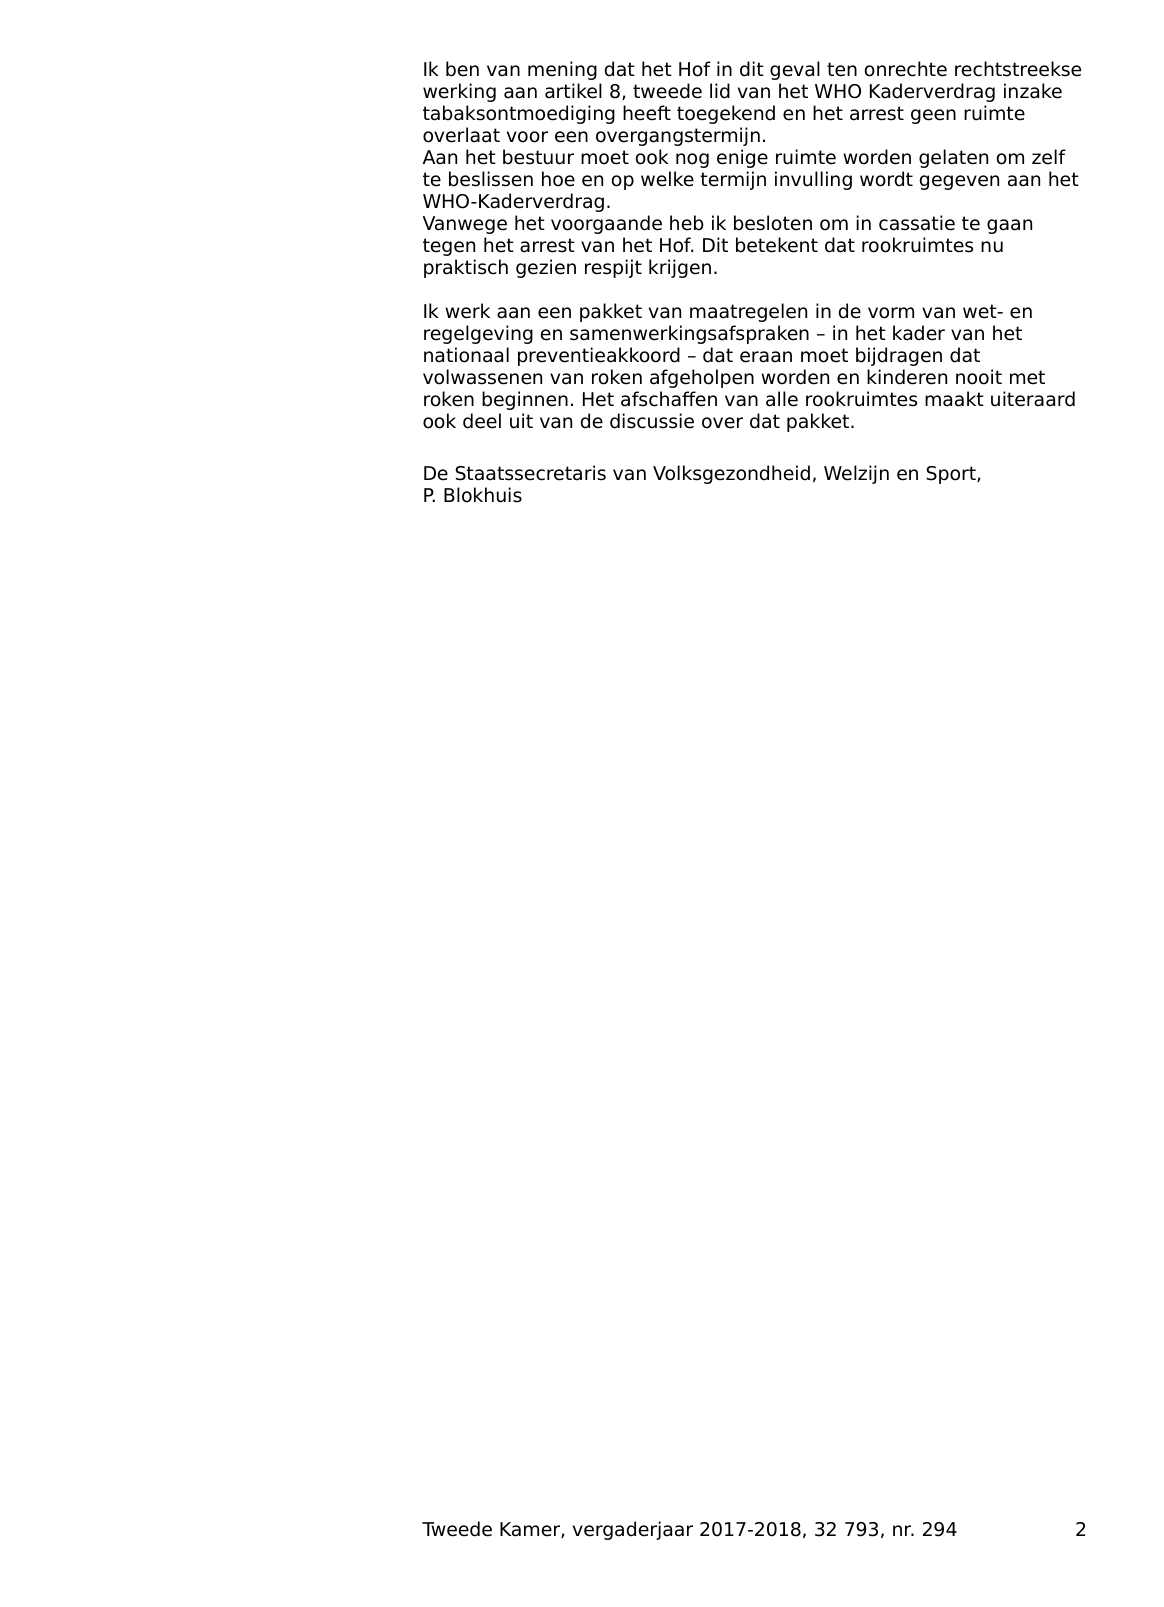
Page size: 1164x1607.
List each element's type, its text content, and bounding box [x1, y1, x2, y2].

text De Staatssecretaris van Volksgezondheid, Welzijn en Sport, P. Blokhuis [422, 463, 1087, 507]
text Ik ben van mening dat het Hof in dit geval ten onrechte rechtstreekse werking aan artikel 8, tweede lid van het WHO Kaderverdrag inzake tabaksontmoediging heeft toegekend en het arrest geen ruimte overlaat voor een overgangstermijn. [422, 59, 1087, 147]
text Ik werk aan een pakket van maatregelen in de vorm van wet- en regelgeving en samenwerkingsafspraken – in het kader van het nationaal preventieakkoord – dat eraan moet bijdragen dat volwassenen van roken afgeholpen worden en kinderen nooit met roken beginnen. Het afschaffen van alle rookruimtes maakt uiteraard ook deel uit van de discussie over dat pakket. [422, 301, 1087, 433]
text Aan het bestuur moet ook nog enige ruimte worden gelaten om zelf te beslissen hoe en op welke termijn invulling wordt gegeven aan het WHO-Kaderverdrag. [422, 147, 1087, 213]
text Vanwege het voorgaande heb ik besloten om in cassatie te gaan tegen het arrest van het Hof. Dit betekent dat rookruimtes nu praktisch gezien respijt krijgen. [422, 213, 1087, 279]
